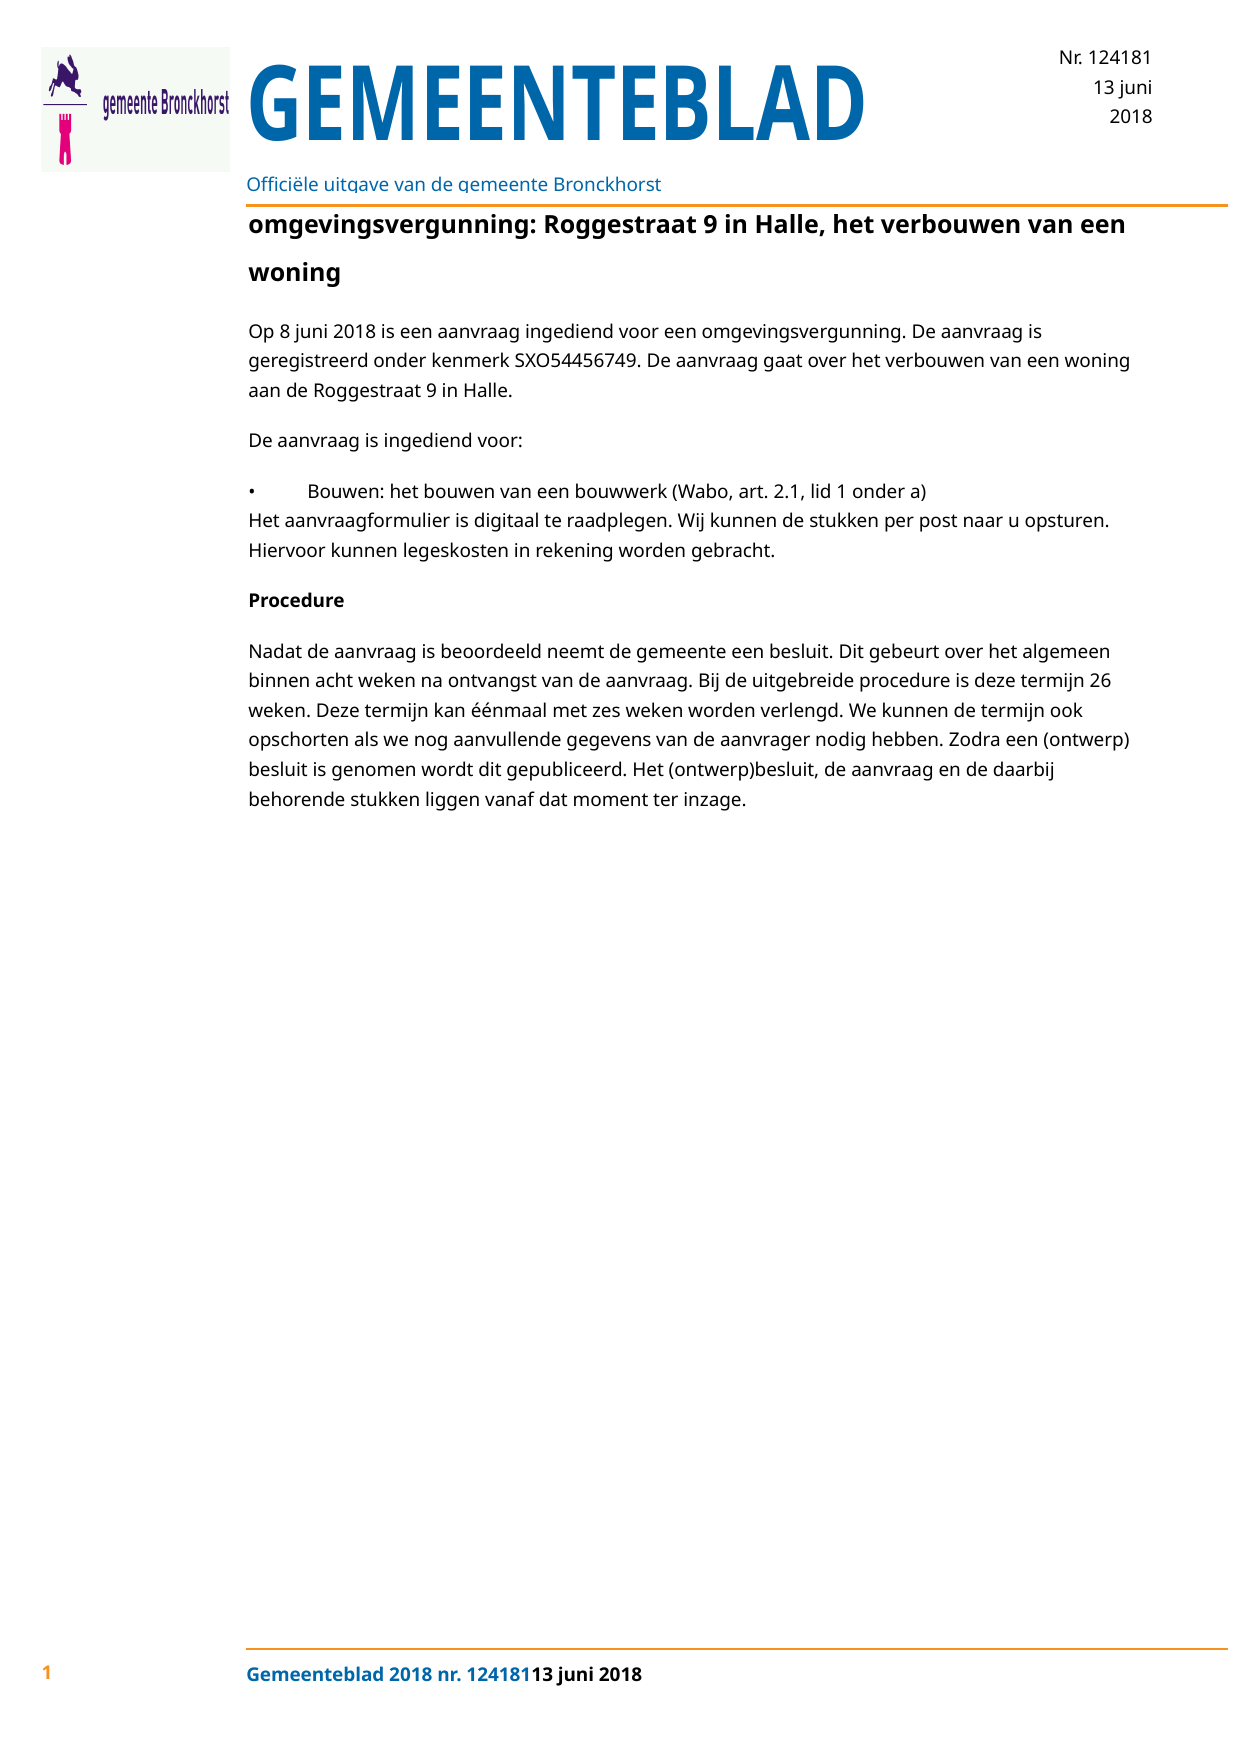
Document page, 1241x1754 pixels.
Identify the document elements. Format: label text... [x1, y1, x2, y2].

text Het aanvraagformulier is digitaal te raadplegen. Wij kunnen de stukken per post naar u opsturen. Hiervoor kunnen legeskosten in rekening worden gebracht. [248, 507, 1152, 563]
text Op 8 juni 2018 is een aanvraag ingediend voor een omgevingsvergunning. De aanvraag is geregistreerd onder kenmerk SXO54456749. De aanvraag gaat over het verbouwen van een woning aan de Roggestraat 9 in Halle. [248, 318, 1152, 403]
list Bouwen: het bouwen van een bouwwerk (Wabo, art. 2.1, lid 1 onder a) [248, 478, 1152, 504]
picture [41, 47, 231, 172]
text Nadat de aanvraag is beoordeeld neemt de gemeente een besluit. Dit gebeurt over het algemeen binnen acht weken na ontvangst van de aanvraag. Bij de uitgebreide procedure is deze termijn 26 weken. Deze termijn kan éénmaal met zes weken worden verlengd. We kunnen de termijn ook opschorten als we nog aanvullende gegevens van de aanvrager nodig hebben. Zodra een (ontwerp) besluit is genomen wordt dit gepubliceerd. Het (ontwerp)besluit, de aanvraag en de daarbij behorende stukken liggen vanaf dat moment ter inzage. [248, 638, 1152, 812]
text De aanvraag is ingediend voor: [248, 427, 1152, 453]
text Procedure [248, 587, 1152, 613]
text omgevingsvergunning: Roggestraat 9 in Halle, het verbouwen van een woning [248, 207, 1152, 288]
